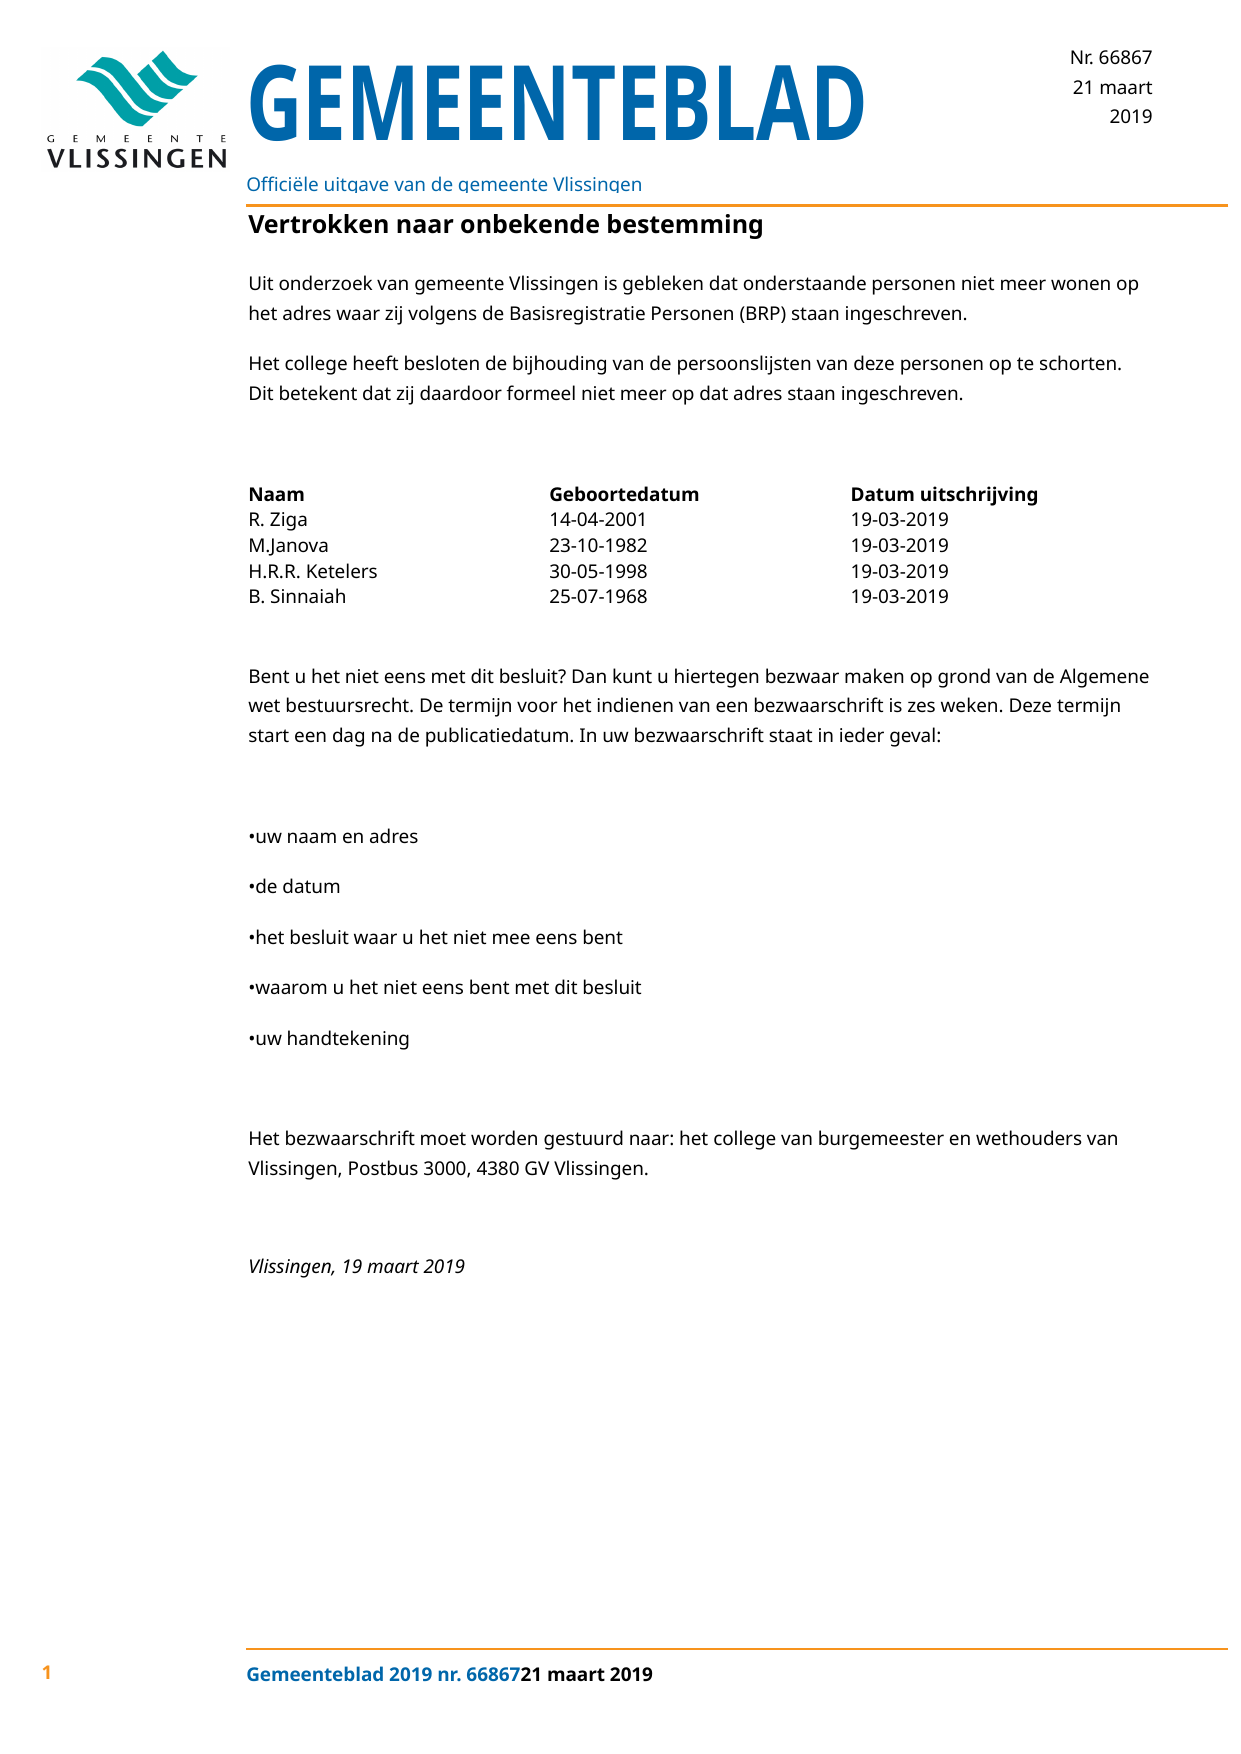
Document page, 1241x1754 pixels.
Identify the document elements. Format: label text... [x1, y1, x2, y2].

text Het bezwaarschrift moet worden gestuurd naar: het college van burgemeester en wethouders van Vlissingen, Postbus 3000, 4380 GV Vlissingen. [248, 1126, 1152, 1181]
table_cell 19-03-2019 [850, 584, 1152, 609]
text Vertrokken naar onbekende bestemming [248, 207, 1152, 241]
table_cell 30-05-1998 [549, 558, 850, 584]
table_header Datum uitschrijving [850, 481, 1152, 507]
text Uit onderzoek van gemeente Vlissingen is gebleken dat onderstaande personen niet meer wonen op het adres waar zij volgens de Basisregistratie Personen (BRP) staan ingeschreven. [248, 270, 1152, 326]
table_cell 19-03-2019 [850, 507, 1152, 532]
text •de datum [248, 873, 1152, 899]
text •waarom u het niet eens bent met dit besluit [248, 974, 1152, 1000]
text •het besluit waar u het niet mee eens bent [248, 924, 1152, 950]
table_cell 19-03-2019 [850, 532, 1152, 558]
text Het college heeft besloten de bijhouding van de persoonslijsten van deze personen op te schorten. Dit betekent dat zij daardoor formeel niet meer op dat adres staan ingeschreven. [248, 350, 1152, 406]
text Vlissingen, 19 maart 2019 [248, 1253, 1152, 1279]
table_cell 23-10-1982 [549, 532, 850, 558]
picture [41, 47, 231, 172]
table_cell 19-03-2019 [850, 558, 1152, 584]
table_cell H.R.R. Ketelers [248, 558, 549, 584]
text •uw handtekening [248, 1025, 1152, 1051]
table_header Naam [248, 481, 549, 507]
table_header Geboortedatum [549, 481, 850, 507]
table_cell 14-04-2001 [549, 507, 850, 532]
table_cell M.Janova [248, 532, 549, 558]
table_cell B. Sinnaiah [248, 584, 549, 609]
text •uw naam en adres [248, 823, 1152, 849]
table_cell 25-07-1968 [549, 584, 850, 609]
table_cell R. Ziga [248, 507, 549, 532]
text Bent u het niet eens met dit besluit? Dan kunt u hiertegen bezwaar maken op grond van de Algemene wet bestuursrecht. De termijn voor het indienen van een bezwaarschrift is zes weken. Deze termijn start een dag na de publicatiedatum. In uw bezwaarschrift staat in ieder geval: [248, 663, 1152, 748]
